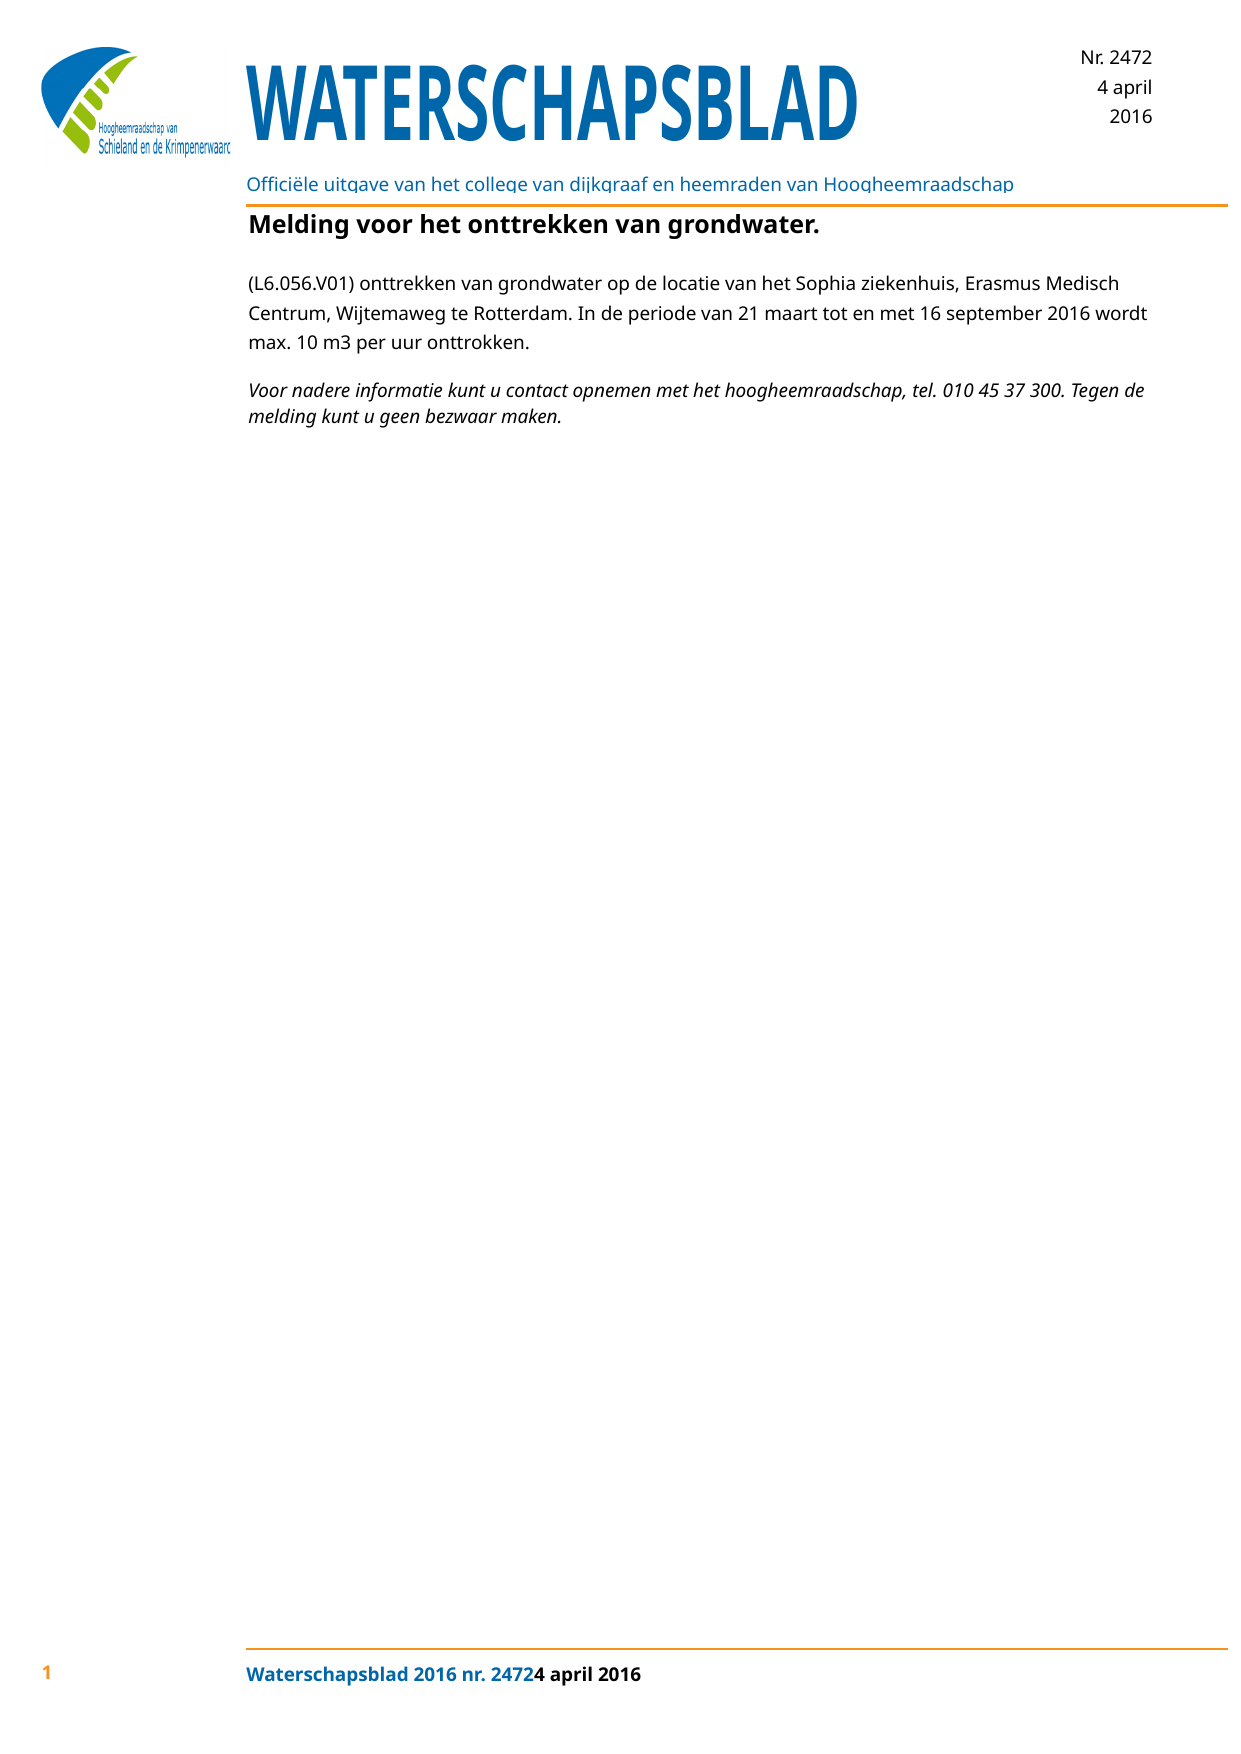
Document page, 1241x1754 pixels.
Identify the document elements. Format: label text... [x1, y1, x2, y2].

text Melding voor het onttrekken van grondwater. [248, 207, 1152, 241]
text Voor nadere informatie kunt u contact opnemen met het hoogheemraadschap, tel. 010 45 37 300. Tegen de melding kunt u geen bezwaar maken. [248, 377, 1152, 429]
text (L6.056.V01) onttrekken van grondwater op de locatie van het Sophia ziekenhuis, Erasmus Medisch Centrum, Wijtemaweg te Rotterdam. In de periode van 21 maart tot en met 16 september 2016 wordt max. 10 m3 per uur onttrokken. [248, 270, 1152, 355]
picture [41, 47, 231, 172]
